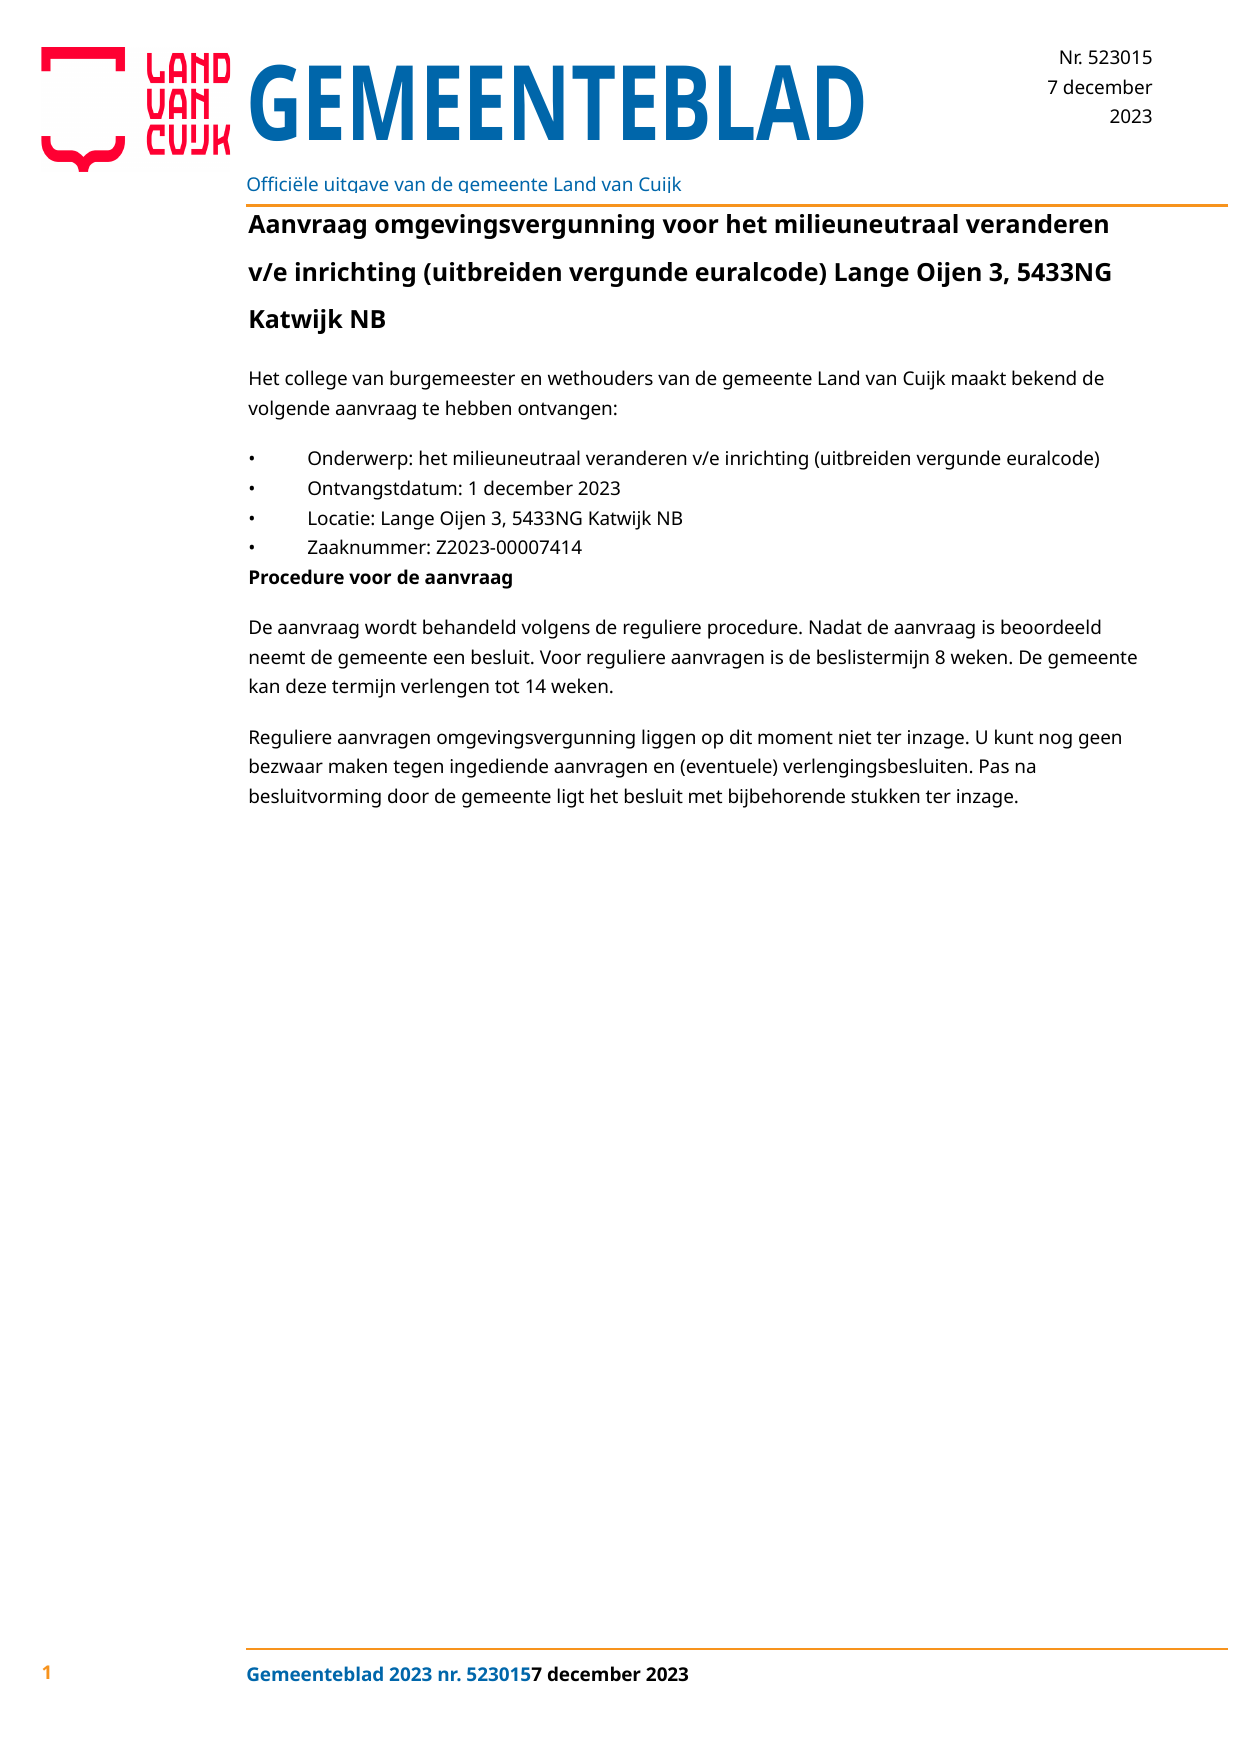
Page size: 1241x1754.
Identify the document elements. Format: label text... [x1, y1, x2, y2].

list Locatie: Lange Oijen 3, 5433NG Katwijk NB [248, 505, 1152, 530]
text Het college van burgemeester en wethouders van de gemeente Land van Cuijk maakt bekend de volgende aanvraag te hebben ontvangen: [248, 366, 1152, 421]
text Procedure voor de aanvraag [248, 564, 1152, 589]
list Onderwerp: het milieuneutraal veranderen v/e inrichting (uitbreiden vergunde euralcode) [248, 446, 1152, 471]
text De aanvraag wordt behandeld volgens de reguliere procedure. Nadat de aanvraag is beoordeeld neemt de gemeente een besluit. Voor reguliere aanvragen is de beslistermijn 8 weken. De gemeente kan deze termijn verlengen tot 14 weken. [248, 614, 1152, 699]
text Aanvraag omgevingsvergunning voor het milieuneutraal veranderen v/e inrichting (uitbreiden vergunde euralcode) Lange Oijen 3, 5433NG Katwijk NB [248, 207, 1152, 336]
text Reguliere aanvragen omgevingsvergunning liggen op dit moment niet ter inzage. U kunt nog geen bezwaar maken tegen ingediende aanvragen en (eventuele) verlengingsbesluiten. Pas na besluitvorming door de gemeente ligt het besluit met bijbehorende stukken ter inzage. [248, 724, 1152, 809]
list Ontvangstdatum: 1 december 2023 [248, 475, 1152, 501]
picture [41, 47, 231, 172]
list Zaaknummer: Z2023-00007414 [248, 534, 1152, 560]
